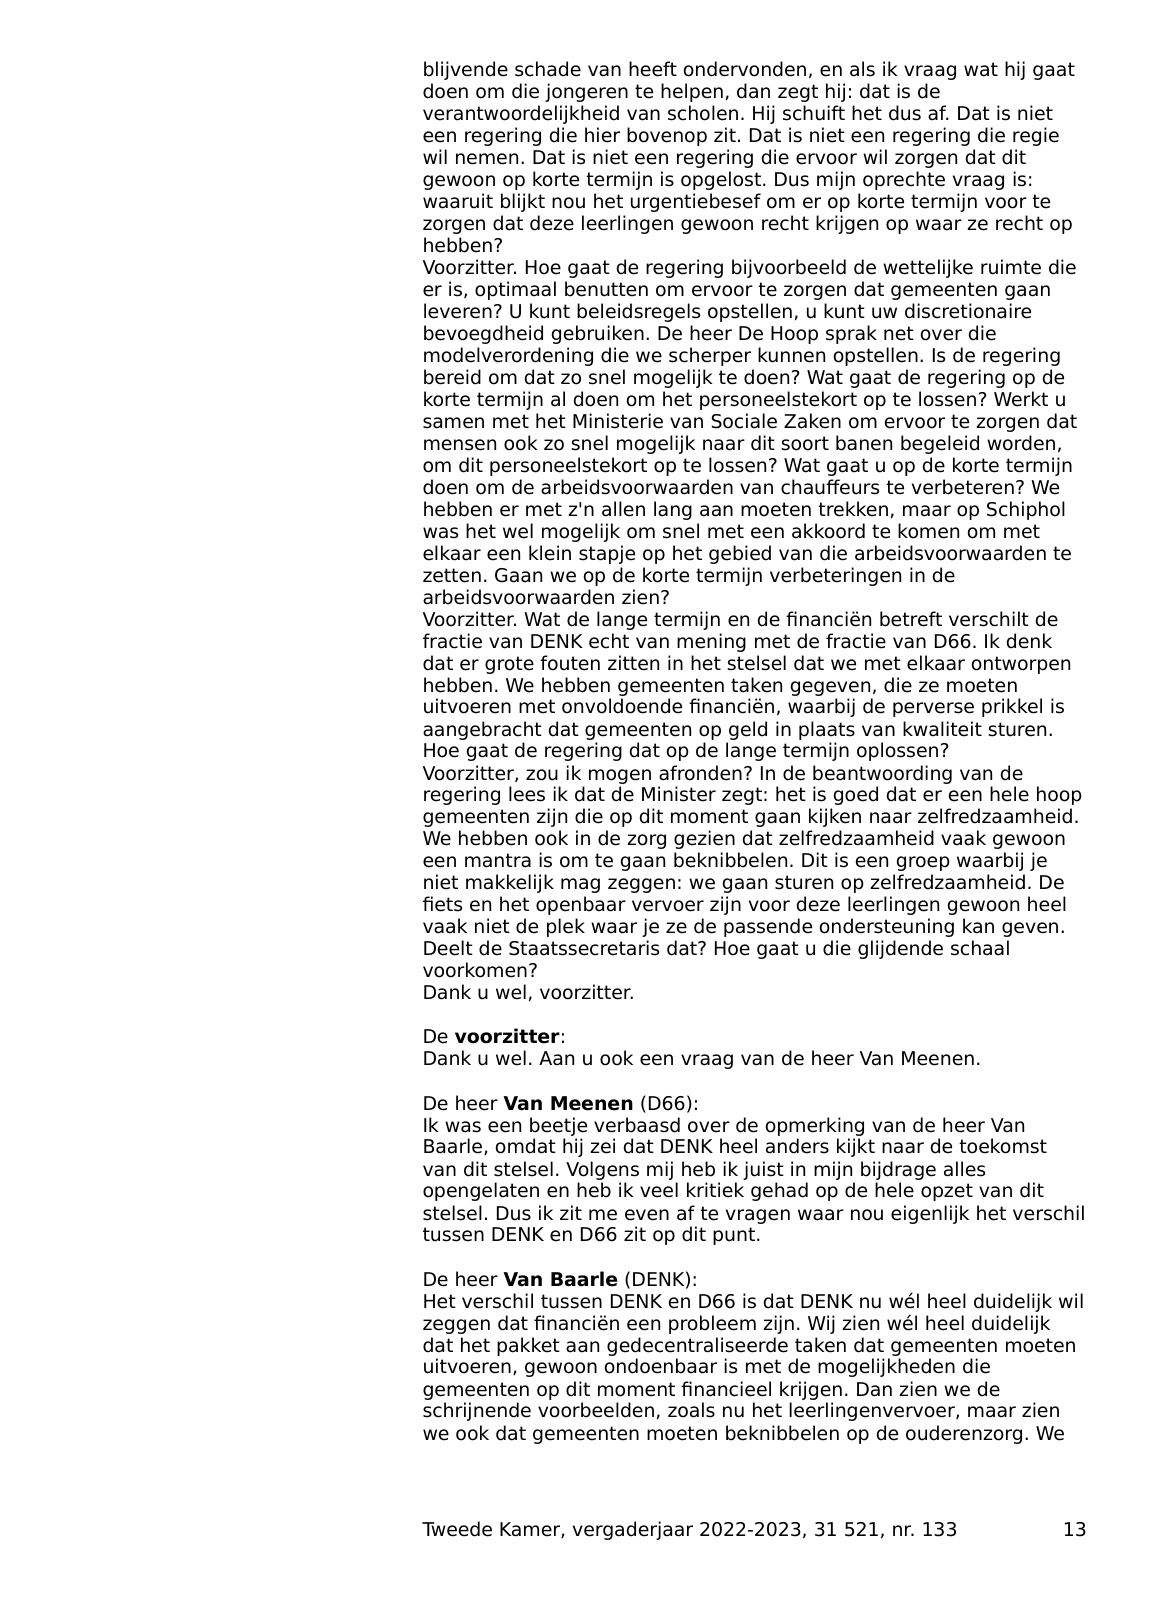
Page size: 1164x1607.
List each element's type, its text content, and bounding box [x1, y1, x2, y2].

text blijvende schade van heeft ondervonden, en als ik vraag wat hij gaat doen om die jongeren te helpen, dan zegt hij: dat is de verantwoordelijkheid van scholen. Hij schuift het dus af. Dat is niet een regering die hier bovenop zit. Dat is niet een regering die regie wil nemen. Dat is niet een regering die ervoor wil zorgen dat dit gewoon op korte termijn is opgelost. Dus mijn oprechte vraag is: waaruit blijkt nou het urgentiebesef om er op korte termijn voor te zorgen dat deze leerlingen gewoon recht krijgen op waar ze recht op hebben? [422, 59, 1087, 257]
text Het verschil tussen DENK en D66 is dat DENK nu wél heel duidelijk wil zeggen dat financiën een probleem zijn. Wij zien wél heel duidelijk dat het pakket aan gedecentraliseerde taken dat gemeenten moeten uitvoeren, gewoon ondoenbaar is met de mogelijkheden die gemeenten op dit moment financieel krijgen. Dan zien we de schrijnende voorbeelden, zoals nu het leerlingenvervoer, maar zien we ook dat gemeenten moeten beknibbelen op de ouderenzorg. We [422, 1291, 1087, 1444]
text De heer Van Meenen (D66): [422, 1092, 1087, 1114]
text Dank u wel. Aan u ook een vraag van de heer Van Meenen. [422, 1048, 1087, 1070]
text De voorzitter: [422, 1026, 1087, 1048]
text Voorzitter. Wat de lange termijn en de financiën betreft verschilt de fractie van DENK echt van mening met de fractie van D66. Ik denk dat er grote fouten zitten in het stelsel dat we met elkaar ontworpen hebben. We hebben gemeenten taken gegeven, die ze moeten uitvoeren met onvoldoende financiën, waarbij de perverse prikkel is aangebracht dat gemeenten op geld in plaats van kwaliteit sturen. Hoe gaat de regering dat op de lange termijn oplossen? [422, 608, 1087, 762]
text Voorzitter, zou ik mogen afronden? In de beantwoording van de regering lees ik dat de Minister zegt: het is goed dat er een hele hoop gemeenten zijn die op dit moment gaan kijken naar zelfredzaamheid. We hebben ook in de zorg gezien dat zelfredzaamheid vaak gewoon een mantra is om te gaan beknibbelen. Dit is een groep waarbij je niet makkelijk mag zeggen: we gaan sturen op zelfredzaamheid. De fiets en het openbaar vervoer zijn voor deze leerlingen gewoon heel vaak niet de plek waar je ze de passende ondersteuning kan geven. Deelt de Staatssecretaris dat? Hoe gaat u die glijdende schaal voorkomen? [422, 762, 1087, 982]
text Dank u wel, voorzitter. [422, 982, 1087, 1004]
text Ik was een beetje verbaasd over de opmerking van de heer Van Baarle, omdat hij zei dat DENK heel anders kijkt naar de toekomst van dit stelsel. Volgens mij heb ik juist in mijn bijdrage alles opengelaten en heb ik veel kritiek gehad op de hele opzet van dit stelsel. Dus ik zit me even af te vragen waar nou eigenlijk het verschil tussen DENK en D66 zit op dit punt. [422, 1114, 1087, 1246]
text De heer Van Baarle (DENK): [422, 1268, 1087, 1291]
text Voorzitter. Hoe gaat de regering bijvoorbeeld de wettelijke ruimte die er is, optimaal benutten om ervoor te zorgen dat gemeenten gaan leveren? U kunt beleidsregels opstellen, u kunt uw discretionaire bevoegdheid gebruiken. De heer De Hoop sprak net over die modelverordening die we scherper kunnen opstellen. Is de regering bereid om dat zo snel mogelijk te doen? Wat gaat de regering op de korte termijn al doen om het personeelstekort op te lossen? Werkt u samen met het Ministerie van Sociale Zaken om ervoor te zorgen dat mensen ook zo snel mogelijk naar dit soort banen begeleid worden, om dit personeelstekort op te lossen? Wat gaat u op de korte termijn doen om de arbeidsvoorwaarden van chauffeurs te verbeteren? We hebben er met z'n allen lang aan moeten trekken, maar op Schiphol was het wel mogelijk om snel met een akkoord te komen om met elkaar een klein stapje op het gebied van die arbeidsvoorwaarden te zetten. Gaan we op de korte termijn verbeteringen in de arbeidsvoorwaarden zien? [422, 257, 1087, 608]
